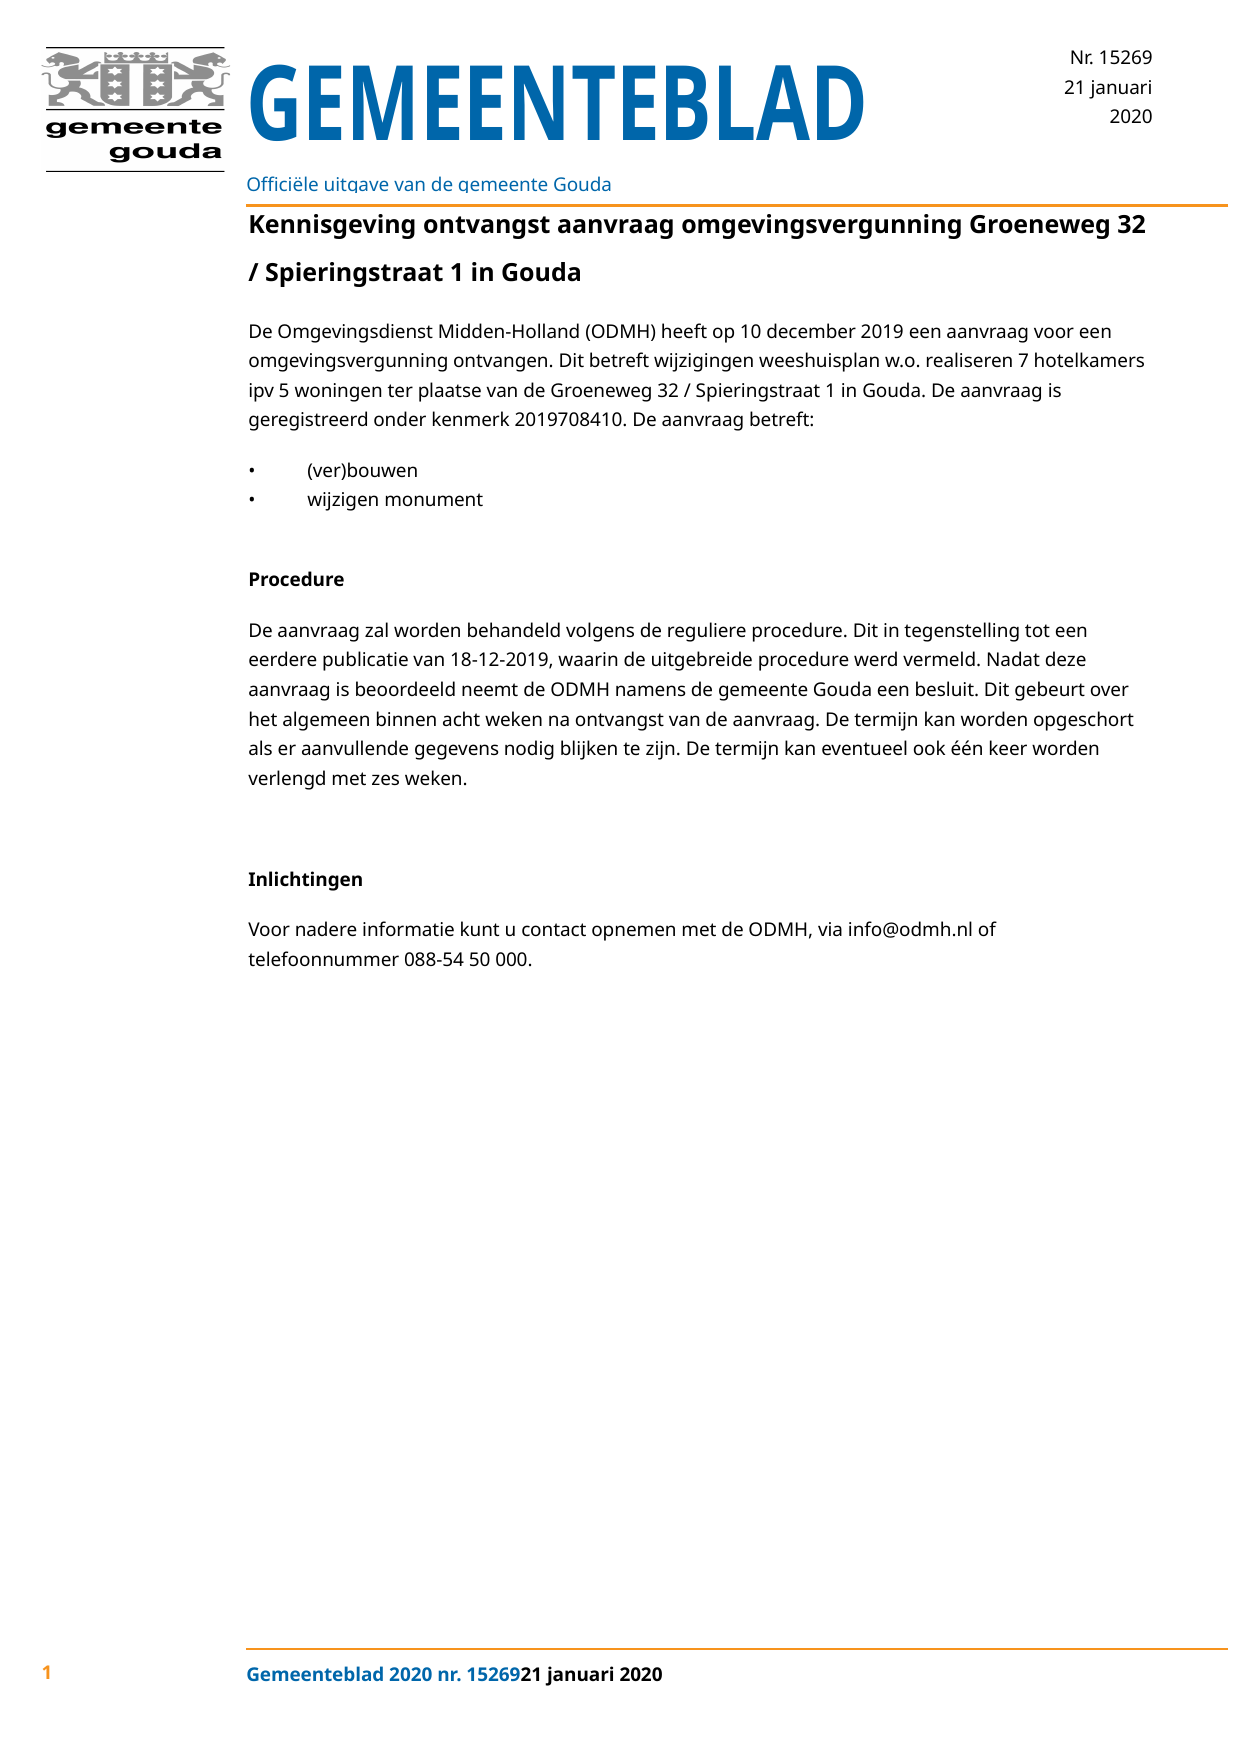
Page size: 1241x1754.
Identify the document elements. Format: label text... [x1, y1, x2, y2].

text Procedure [248, 567, 1152, 592]
list wijzigen monument [248, 487, 1152, 512]
text Voor nadere informatie kunt u contact opnemen met de ODMH, via info@odmh.nl of telefoonnummer 088-54 50 000. [248, 916, 1152, 972]
text De Omgevingsdienst Midden-Holland (ODMH) heeft op 10 december 2019 een aanvraag voor een omgevingsvergunning ontvangen. Dit betreft wijzigingen weeshuisplan w.o. realiseren 7 hotelkamers ipv 5 woningen ter plaatse van de Groeneweg 32 / Spieringstraat 1 in Gouda. De aanvraag is geregistreerd onder kenmerk 2019708410. De aanvraag betreft: [248, 318, 1152, 432]
list (ver)bouwen [248, 457, 1152, 483]
text De aanvraag zal worden behandeld volgens de reguliere procedure. Dit in tegenstelling tot een eerdere publicatie van 18-12-2019, waarin de uitgebreide procedure werd vermeld. Nadat deze aanvraag is beoordeeld neemt de ODMH namens de gemeente Gouda een besluit. Dit gebeurt over het algemeen binnen acht weken na ontvangst van de aanvraag. De termijn kan worden opgeschort als er aanvullende gegevens nodig blijken te zijn. De termijn kan eventueel ook één keer worden verlengd met zes weken. [248, 617, 1152, 791]
picture [41, 47, 231, 172]
text Kennisgeving ontvangst aanvraag omgevingsvergunning Groeneweg 32 / Spieringstraat 1 in Gouda [248, 207, 1152, 288]
text Inlichtingen [248, 866, 1152, 892]
